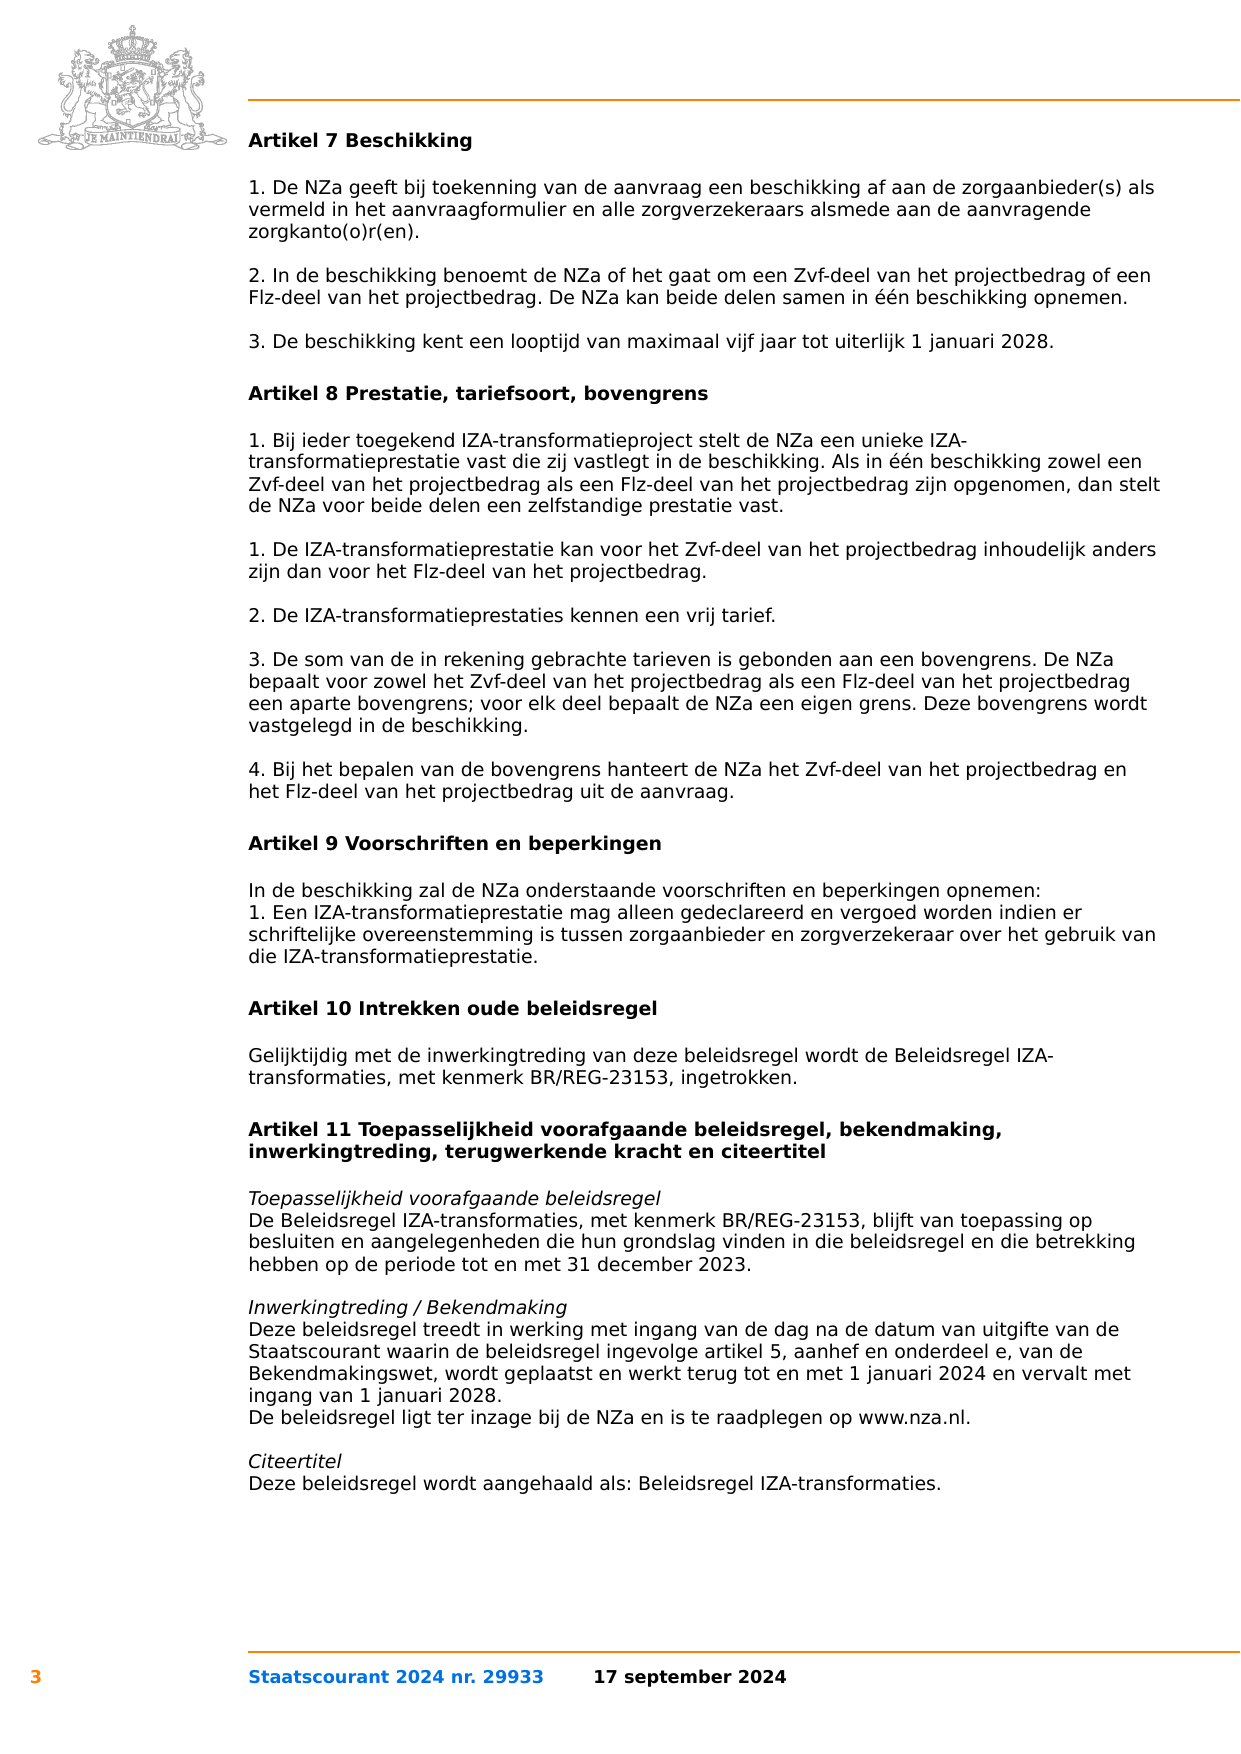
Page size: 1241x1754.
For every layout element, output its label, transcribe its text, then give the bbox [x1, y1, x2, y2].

text De beleidsregel ligt ter inzage bij de NZa en is te raadplegen op www.nza.nl. [248, 1407, 1163, 1429]
subtitle Artikel 11 Toepasselijkheid voorafgaande beleidsregel, bekendmaking, inwerkingtreding, terugwerkende kracht en citeertitel [248, 1118, 1163, 1162]
subtitle Artikel 8 Prestatie, tariefsoort, bovengrens [248, 382, 1163, 404]
text 2. De IZA-transformatieprestaties kennen een vrij tarief. [248, 605, 1163, 627]
text Gelijktijdig met de inwerkingtreding van deze beleidsregel wordt de Beleidsregel IZA-transformaties, met kenmerk BR/REG-23153, ingetrokken. [248, 1044, 1163, 1088]
text Deze beleidsregel wordt aangehaald als: Beleidsregel IZA-transformaties. [248, 1473, 1163, 1495]
text 3. De beschikking kent een looptijd van maximaal vijf jaar tot uiterlijk 1 januari 2028. [248, 331, 1163, 352]
subtitle Artikel 9 Voorschriften en beperkingen [248, 833, 1163, 855]
text 1. De NZa geeft bij toekenning van de aanvraag een beschikking af aan de zorgaanbieder(s) als vermeld in het aanvraagformulier en alle zorgverzekeraars alsmede aan de aanvragende zorgkanto(o)r(en). [248, 177, 1163, 243]
text 3. De som van de in rekening gebrachte tarieven is gebonden aan een bovengrens. De NZa bepaalt voor zowel het Zvf-deel van het projectbedrag als een Flz-deel van het projectbedrag een aparte bovengrens; voor elk deel bepaalt de NZa een eigen grens. Deze bovengrens wordt vastgelegd in de beschikking. [248, 649, 1163, 737]
text 1. De IZA-transformatieprestatie kan voor het Zvf-deel van het projectbedrag inhoudelijk anders zijn dan voor het Flz-deel van het projectbedrag. [248, 539, 1163, 583]
subtitle Artikel 7 Beschikking [248, 130, 1163, 152]
subtitle Citeertitel [248, 1451, 1163, 1473]
text De Beleidsregel IZA-transformaties, met kenmerk BR/REG-23153, blijft van toepassing op besluiten en aangelegenheden die hun grondslag vinden in die beleidsregel en die betrekking hebben op de periode tot en met 31 december 2023. [248, 1209, 1163, 1275]
text In de beschikking zal de NZa onderstaande voorschriften en beperkingen opnemen: [248, 880, 1163, 902]
subtitle Inwerkingtreding / Bekendmaking [248, 1297, 1163, 1319]
text 4. Bij het bepalen van de bovengrens hanteert de NZa het Zvf-deel van het projectbedrag en het Flz-deel van het projectbedrag uit de aanvraag. [248, 759, 1163, 803]
text 1. Een IZA-transformatieprestatie mag alleen gedeclareerd en vergoed worden indien er schriftelijke overeenstemming is tussen zorgaanbieder en zorgverzekeraar over het gebruik van die IZA-transformatieprestatie. [248, 902, 1163, 968]
text Deze beleidsregel treedt in werking met ingang van de dag na de datum van uitgifte van de Staatscourant waarin de beleidsregel ingevolge artikel 5, aanhef en onderdeel e, van de Bekendmakingswet, wordt geplaatst en werkt terug tot en met 1 januari 2024 en vervalt met ingang van 1 januari 2028. [248, 1319, 1163, 1407]
subtitle Toepasselijkheid voorafgaande beleidsregel [248, 1187, 1163, 1209]
text 1. Bij ieder toegekend IZA-transformatieproject stelt de NZa een unieke IZA-transformatieprestatie vast die zij vastlegt in de beschikking. Als in één beschikking zowel een Zvf-deel van het projectbedrag als een Flz-deel van het projectbedrag zijn opgenomen, dan stelt de NZa voor beide delen een zelfstandige prestatie vast. [248, 429, 1163, 517]
text 2. In de beschikking benoemt de NZa of het gaat om een Zvf-deel van het projectbedrag of een Flz-deel van het projectbedrag. De NZa kan beide delen samen in één beschikking opnemen. [248, 265, 1163, 309]
picture [38, 25, 227, 150]
subtitle Artikel 10 Intrekken oude beleidsregel [248, 998, 1163, 1019]
